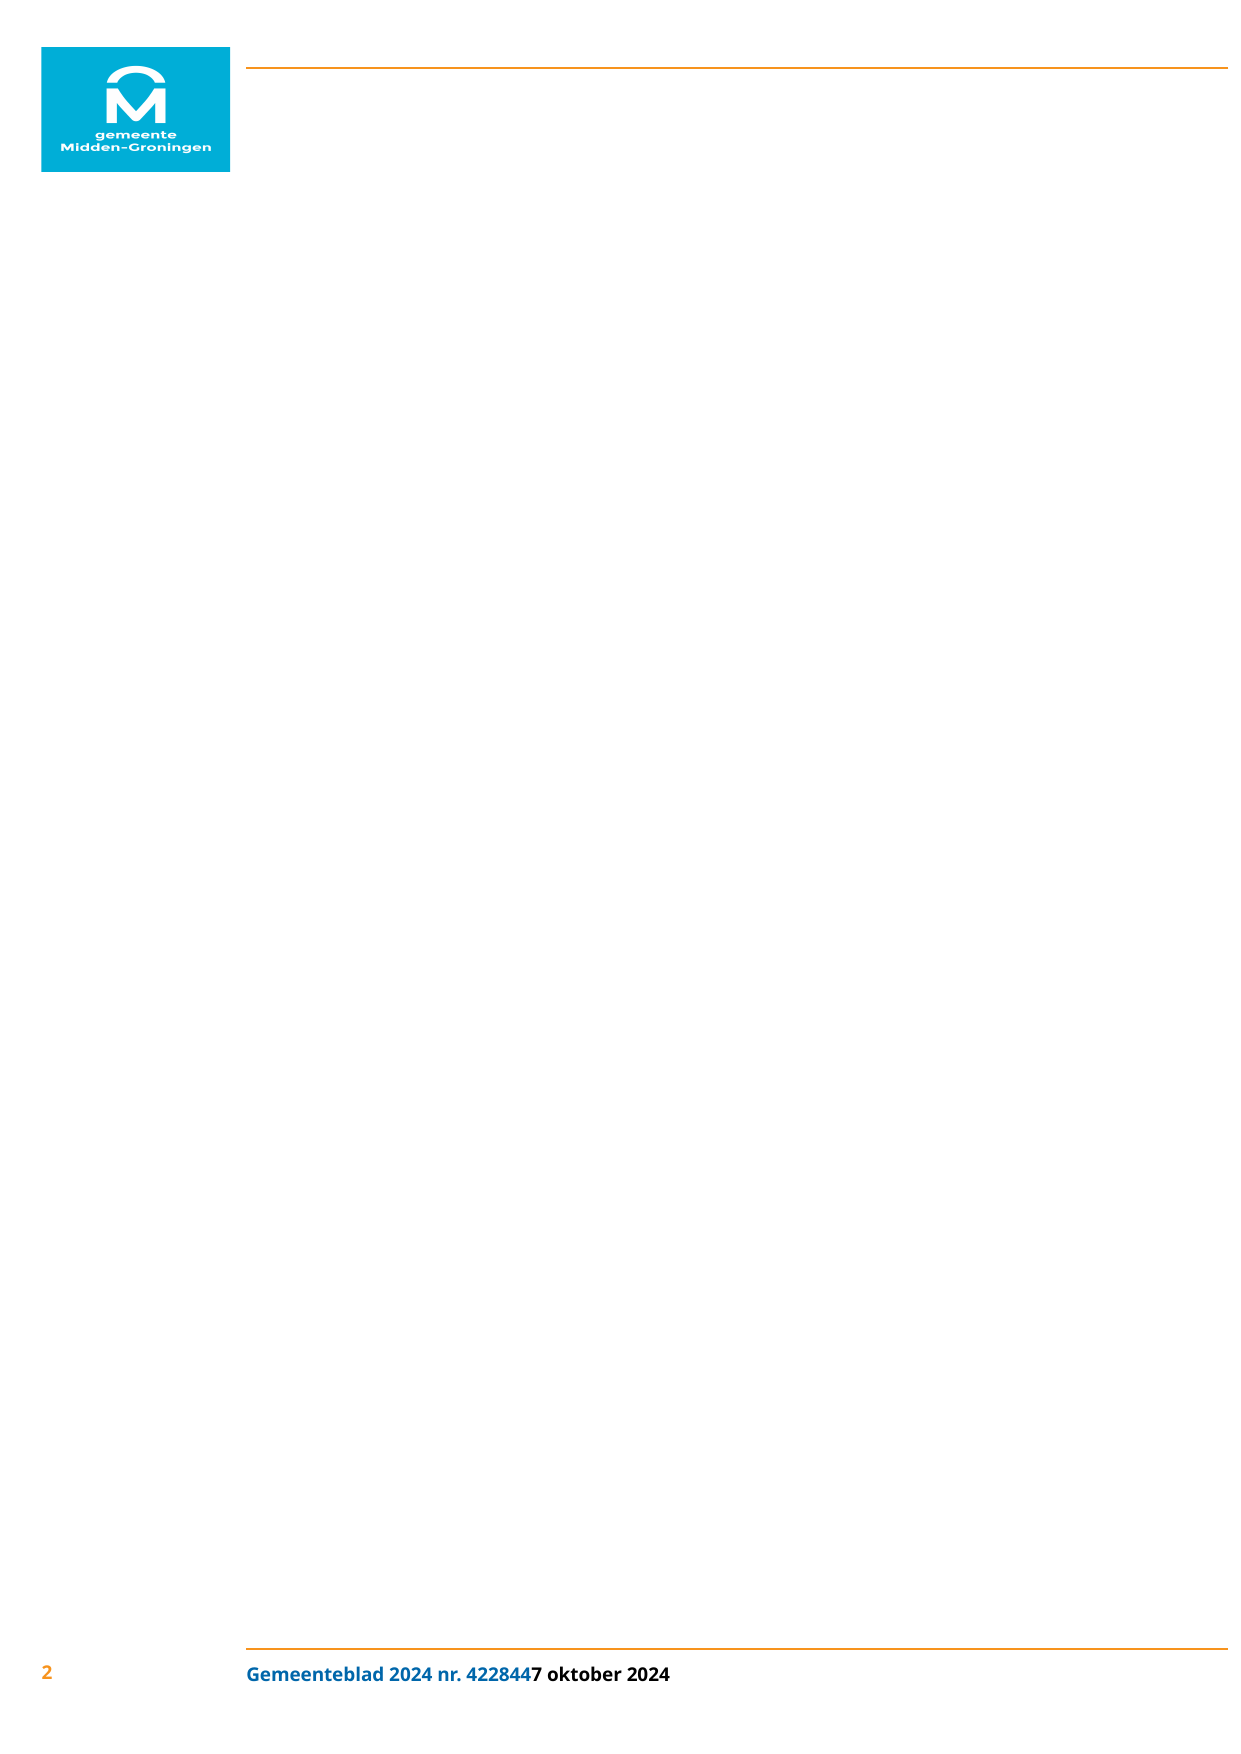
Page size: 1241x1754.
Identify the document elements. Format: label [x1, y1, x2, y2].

picture [184, 146, 190, 153]
picture [107, 89, 165, 122]
picture [108, 66, 164, 82]
